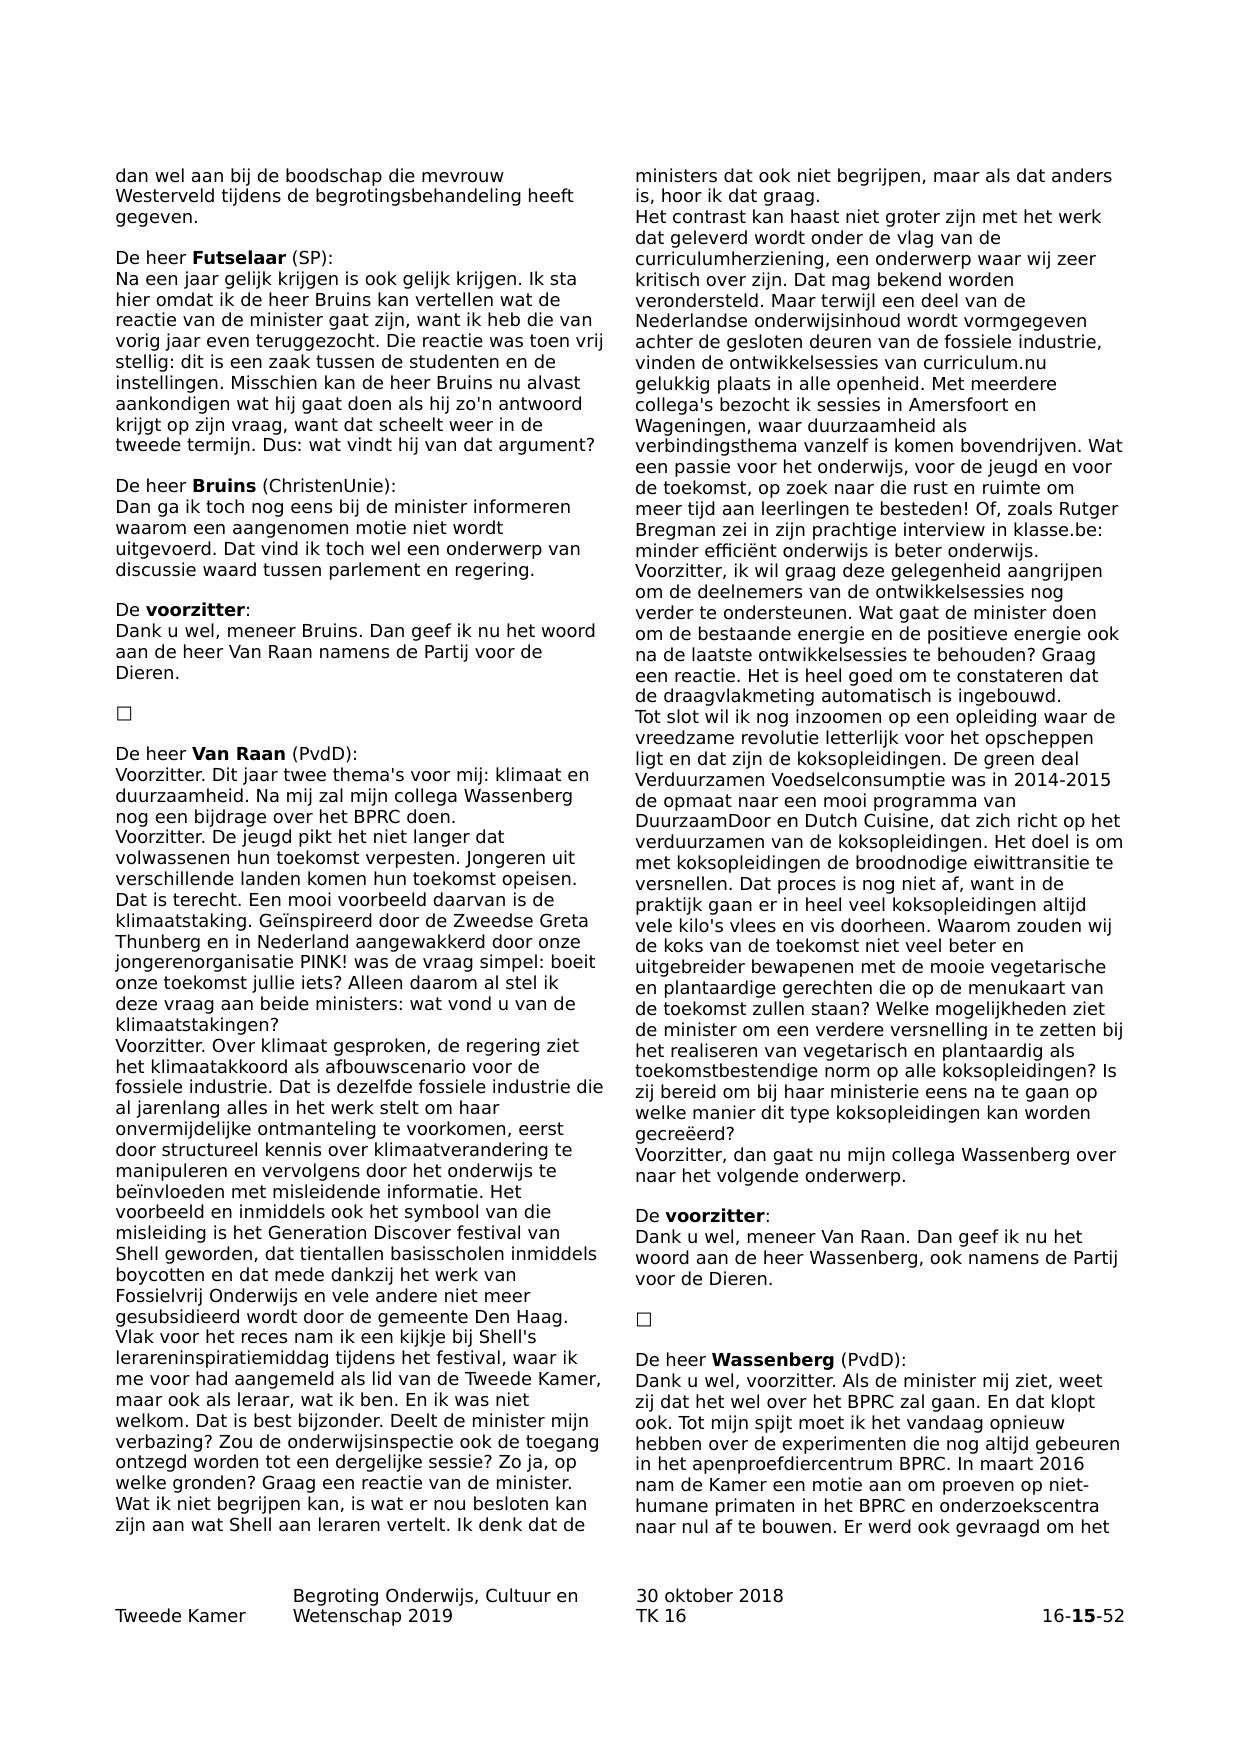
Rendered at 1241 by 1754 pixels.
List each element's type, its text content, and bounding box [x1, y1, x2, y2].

text De heer Bruins (ChristenUnie): [115, 476, 605, 497]
text ⬜ [635, 1309, 1125, 1330]
text Na een jaar gelijk krijgen is ook gelijk krijgen. Ik sta hier omdat ik de heer Bruins kan vertellen wat de reactie van de minister gaat zijn, want ik heb die van vorig jaar even teruggezocht. Die reactie was toen vrij stellig: dit is een zaak tussen de studenten en de instellingen. Misschien kan de heer Bruins nu alvast aankondigen wat hij gaat doen als hij zo'n antwoord krijgt op zijn vraag, want dat scheelt weer in de tweede termijn. Dus: wat vindt hij van dat argument? [115, 268, 605, 456]
text Dank u wel, meneer Bruins. Dan geef ik nu het woord aan de heer Van Raan namens de Partij voor de Dieren. [115, 621, 605, 683]
text dan wel aan bij de boodschap die mevrouw Westerveld tijdens de begrotingsbehandeling heeft gegeven. [115, 165, 605, 228]
text Dank u wel, meneer Van Raan. Dan geef ik nu het woord aan de heer Wassenberg, ook namens de Partij voor de Dieren. [635, 1227, 1125, 1289]
text De heer Futselaar (SP): [115, 248, 605, 268]
text Dan ga ik toch nog eens bij de minister informeren waarom een aangenomen motie niet wordt uitgevoerd. Dat vind ik toch wel een onderwerp van discussie waard tussen parlement en regering. [115, 497, 605, 580]
text ⬜ [115, 703, 605, 724]
text Voorzitter, ik wil graag deze gelegenheid aangrijpen om de deelnemers van de ontwikkelsessies nog verder te ondersteunen. Wat gaat de minister doen om de bestaande energie en de positieve energie ook na de laatste ontwikkelsessies te behouden? Graag een reactie. Het is heel goed om te constateren dat de draagvlakmeting automatisch is ingebouwd. [635, 561, 1125, 707]
text Voorzitter. Dit jaar twee thema's voor mij: klimaat en duurzaamheid. Na mij zal mijn collega Wassenberg nog een bijdrage over het BPRC doen. [115, 765, 605, 827]
text Tot slot wil ik nog inzoomen op een opleiding waar de vreedzame revolutie letterlijk voor het opscheppen ligt en dat zijn de koksopleidingen. De green deal Verduurzamen Voedselconsumptie was in 2014-2015 de opmaat naar een mooi programma van DuurzaamDoor en Dutch Cuisine, dat zich richt op het verduurzamen van de koksopleidingen. Het doel is om met koksopleidingen de broodnodige eiwittransitie te versnellen. Dat proces is nog niet af, want in de praktijk gaan er in heel veel koksopleidingen altijd vele kilo's vlees en vis doorheen. Waarom zouden wij de koks van de toekomst niet veel beter en uitgebreider bewapenen met de mooie vegetarische en plantaardige gerechten die op de menukaart van de toekomst zullen staan? Welke mogelijkheden ziet de minister om een verdere versnelling in te zetten bij het realiseren van vegetarisch en plantaardig als toekomstbestendige norm op alle koksopleidingen? Is zij bereid om bij haar ministerie eens na te gaan op welke manier dit type koksopleidingen kan worden gecreëerd? [635, 707, 1125, 1144]
text Voorzitter, dan gaat nu mijn collega Wassenberg over naar het volgende onderwerp. [635, 1144, 1125, 1186]
text De heer Van Raan (PvdD): [115, 744, 605, 765]
text De heer Wassenberg (PvdD): [635, 1350, 1125, 1371]
text Voorzitter. Over klimaat gesproken, de regering ziet het klimaatakkoord als afbouwscenario voor de fossiele industrie. Dat is dezelfde fossiele industrie die al jarenlang alles in het werk stelt om haar onvermijdelijke ontmanteling te voorkomen, eerst door structureel kennis over klimaatverandering te manipuleren en vervolgens door het onderwijs te beïnvloeden met misleidende informatie. Het voorbeeld en inmiddels ook het symbool van die misleiding is het Generation Discover festival van Shell geworden, dat tientallen basisscholen inmiddels boycotten en dat mede dankzij het werk van Fossielvrij Onderwijs en vele andere niet meer gesubsidieerd wordt door de gemeente Den Haag. Vlak voor het reces nam ik een kijkje bij Shell's lerareninspiratiemiddag tijdens het festival, waar ik me voor had aangemeld als lid van de Tweede Kamer, maar ook als leraar, wat ik ben. En ik was niet welkom. Dat is best bijzonder. Deelt de minister mijn verbazing? Zou de onderwijsinspectie ook de toegang ontzegd worden tot een dergelijke sessie? Zo ja, op welke gronden? Graag een reactie van de minister. Wat ik niet begrijpen kan, is wat er nou besloten kan zijn aan wat Shell aan leraren vertelt. Ik denk dat de [115, 1036, 605, 1536]
text De voorzitter: [115, 600, 605, 621]
text Voorzitter. De jeugd pikt het niet langer dat volwassenen hun toekomst verpesten. Jongeren uit verschillende landen komen hun toekomst opeisen. Dat is terecht. Een mooi voorbeeld daarvan is de klimaatstaking. Geïnspireerd door de Zweedse Greta Thunberg en in Nederland aangewakkerd door onze jongerenorganisatie PINK! was de vraag simpel: boeit onze toekomst jullie iets? Alleen daarom al stel ik deze vraag aan beide ministers: wat vond u van de klimaatstakingen? [115, 827, 605, 1036]
text De voorzitter: [635, 1206, 1125, 1227]
text ministers dat ook niet begrijpen, maar als dat anders is, hoor ik dat graag. [635, 165, 1125, 207]
text Het contrast kan haast niet groter zijn met het werk dat geleverd wordt onder de vlag van de curriculumherziening, een onderwerp waar wij zeer kritisch over zijn. Dat mag bekend worden verondersteld. Maar terwijl een deel van de Nederlandse onderwijsinhoud wordt vormgegeven achter de gesloten deuren van de fossiele industrie, vinden de ontwikkelsessies van curriculum.nu gelukkig plaats in alle openheid. Met meerdere collega's bezocht ik sessies in Amersfoort en Wageningen, waar duurzaamheid als verbindingsthema vanzelf is komen bovendrijven. Wat een passie voor het onderwijs, voor de jeugd en voor de toekomst, op zoek naar die rust en ruimte om meer tijd aan leerlingen te besteden! Of, zoals Rutger Bregman zei in zijn prachtige interview in klasse.be: minder efficiënt onderwijs is beter onderwijs. [635, 207, 1125, 561]
text Dank u wel, voorzitter. Als de minister mij ziet, weet zij dat het wel over het BPRC zal gaan. En dat klopt ook. Tot mijn spijt moet ik het vandaag opnieuw hebben over de experimenten die nog altijd gebeuren in het apenproefdiercentrum BPRC. In maart 2016 nam de Kamer een motie aan om proeven op niet-humane primaten in het BPRC en onderzoekscentra naar nul af te bouwen. Er werd ook gevraagd om het [635, 1371, 1125, 1537]
